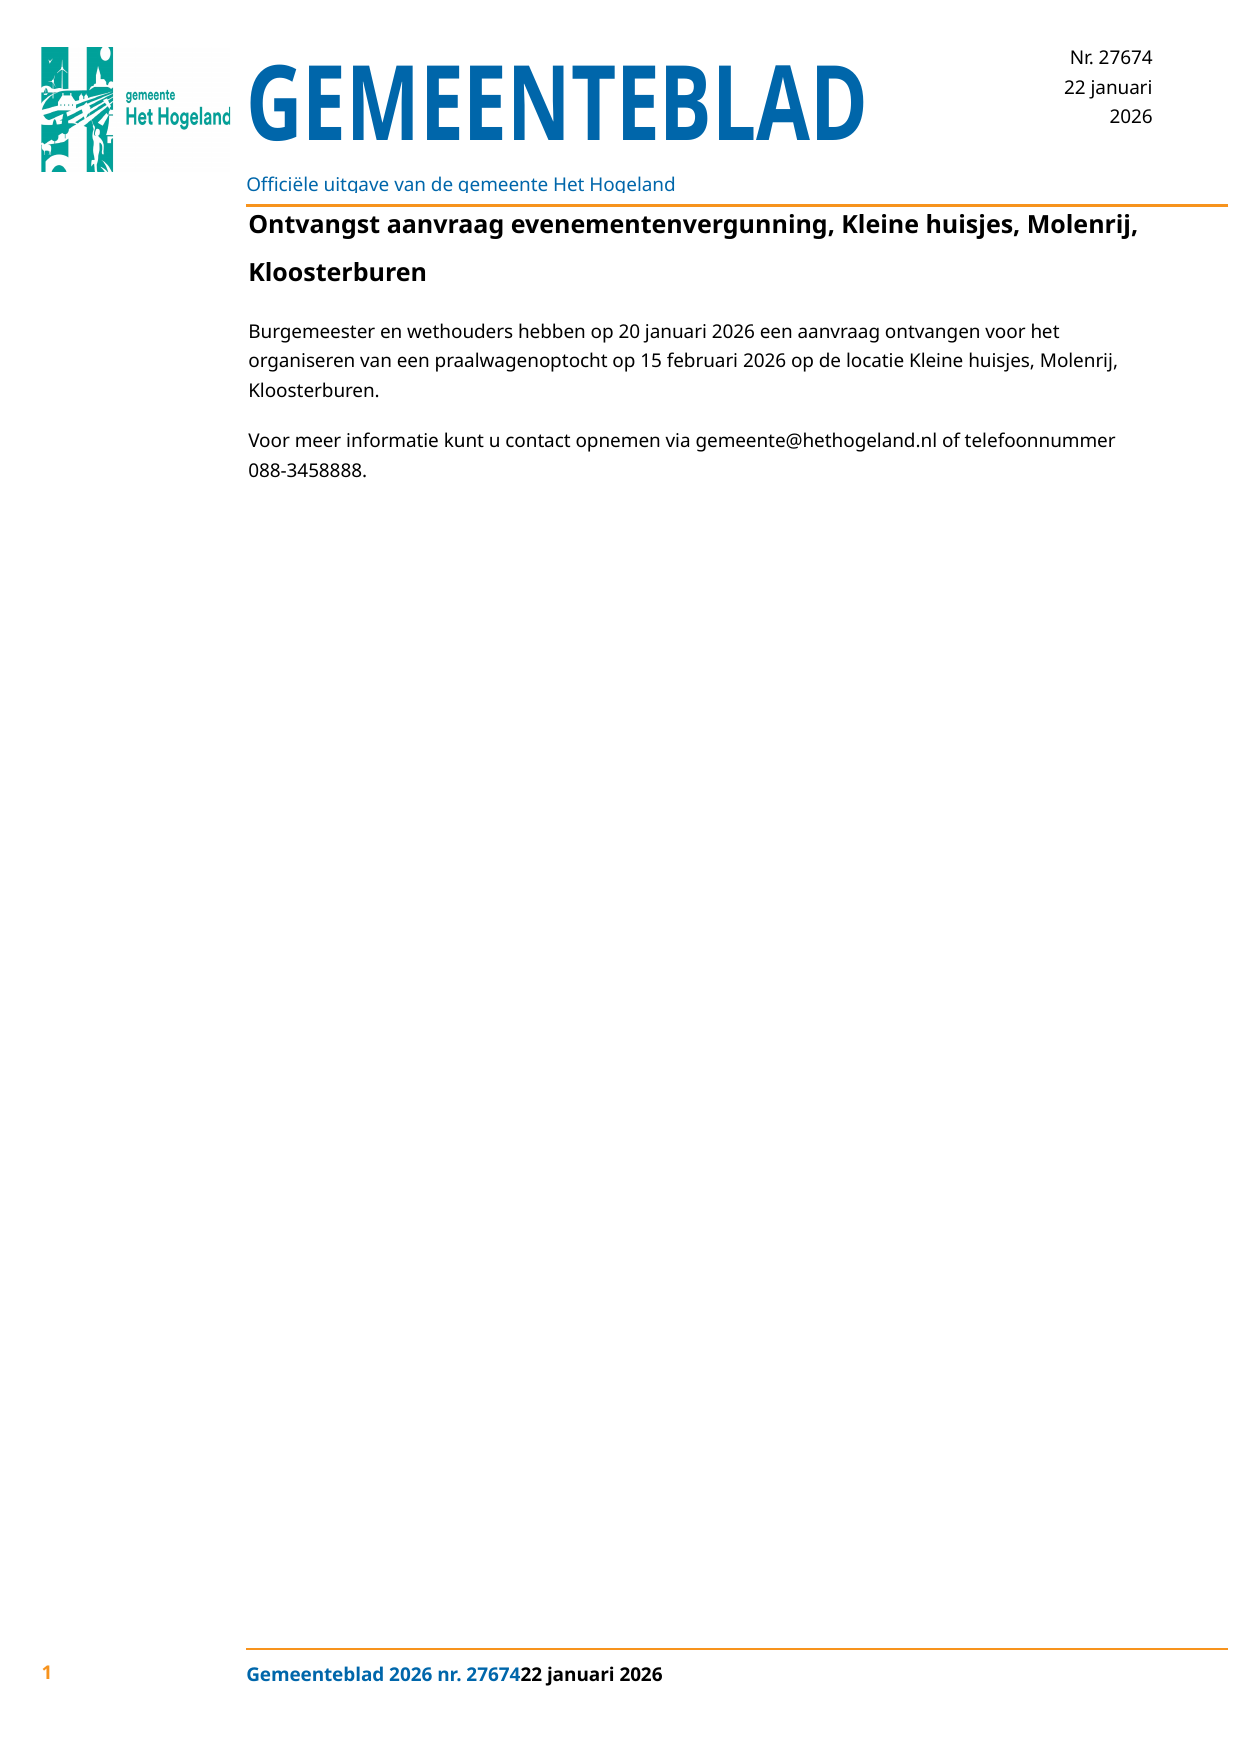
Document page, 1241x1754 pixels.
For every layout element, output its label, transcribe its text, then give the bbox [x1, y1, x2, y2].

text Burgemeester en wethouders hebben op 20 januari 2026 een aanvraag ontvangen voor het organiseren van een praalwagenoptocht op 15 februari 2026 op de locatie Kleine huisjes, Molenrij, Kloosterburen. [248, 318, 1152, 403]
text Voor meer informatie kunt u contact opnemen via gemeente@hethogeland.nl of telefoonnummer 088-3458888. [248, 427, 1152, 483]
text Ontvangst aanvraag evenementenvergunning, Kleine huisjes, Molenrij, Kloosterburen [248, 207, 1152, 288]
picture [41, 47, 231, 172]
